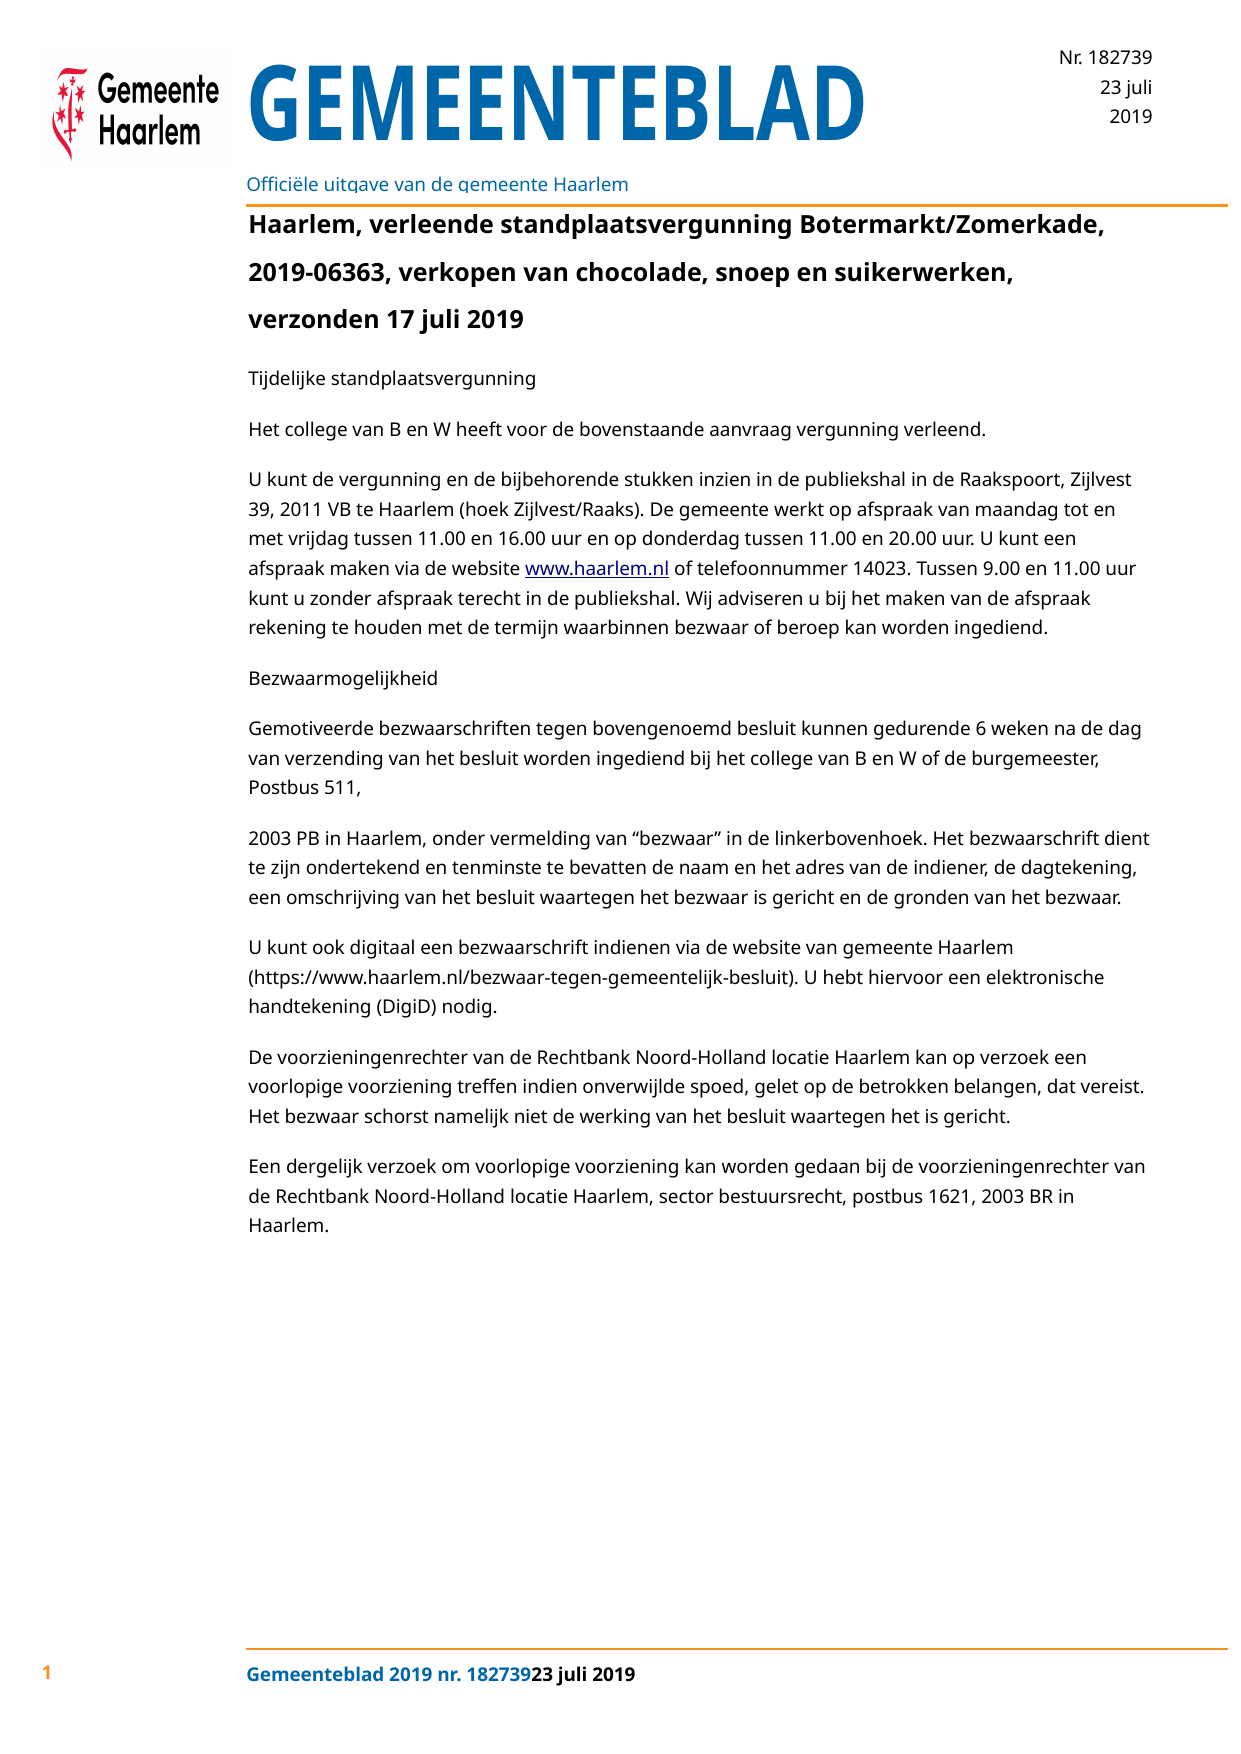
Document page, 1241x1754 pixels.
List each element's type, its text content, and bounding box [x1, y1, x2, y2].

text Een dergelijk verzoek om voorlopige voorziening kan worden gedaan bij de voorzieningenrechter van de Rechtbank Noord-Holland locatie Haarlem, sector bestuursrecht, postbus 1621, 2003 BR in Haarlem. [248, 1153, 1152, 1238]
text Het college van B en W heeft voor de bovenstaande aanvraag vergunning verleend. [248, 416, 1152, 442]
text Gemotiveerde bezwaarschriften tegen bovengenoemd besluit kunnen gedurende 6 weken na de dag van verzending van het besluit worden ingediend bij het college van B en W of de burgemeester, Postbus 511, [248, 715, 1152, 800]
text U kunt de vergunning en de bijbehorende stukken inzien in de publiekshal in de Raakspoort, Zijlvest 39, 2011 VB te Haarlem (hoek Zijlvest/Raaks). De gemeente werkt op afspraak van maandag tot en met vrijdag tussen 11.00 en 16.00 uur en op donderdag tussen 11.00 en 20.00 uur. U kunt een afspraak maken via de website www.haarlem.nl of telefoonnummer 14023. Tussen 9.00 en 11.00 uur kunt u zonder afspraak terecht in de publiekshal. Wij adviseren u bij het maken van de afspraak rekening te houden met de termijn waarbinnen bezwaar of beroep kan worden ingediend. [248, 466, 1152, 640]
text Bezwaarmogelijkheid [248, 665, 1152, 690]
text Tijdelijke standplaatsvergunning [248, 366, 1152, 391]
picture [41, 47, 231, 172]
text Haarlem, verleende standplaatsvergunning Botermarkt/Zomerkade, 2019-06363, verkopen van chocolade, snoep en suikerwerken, verzonden 17 juli 2019 [248, 207, 1152, 336]
text 2003 PB in Haarlem, onder vermelding van “bezwaar” in de linkerbovenhoek. Het bezwaarschrift dient te zijn ondertekend en tenminste te bevatten de naam en het adres van de indiener, de dagtekening, een omschrijving van het besluit waartegen het bezwaar is gericht en de gronden van het bezwaar. [248, 825, 1152, 909]
text De voorzieningenrechter van de Rechtbank Noord-Holland locatie Haarlem kan op verzoek een voorlopige voorziening treffen indien onverwijlde spoed, gelet op de betrokken belangen, dat vereist. Het bezwaar schorst namelijk niet de werking van het besluit waartegen het is gericht. [248, 1044, 1152, 1129]
text U kunt ook digitaal een bezwaarschrift indienen via de website van gemeente Haarlem (https://www.haarlem.nl/bezwaar-tegen-gemeentelijk-besluit). U hebt hiervoor een elektronische handtekening (DigiD) nodig. [248, 934, 1152, 1019]
